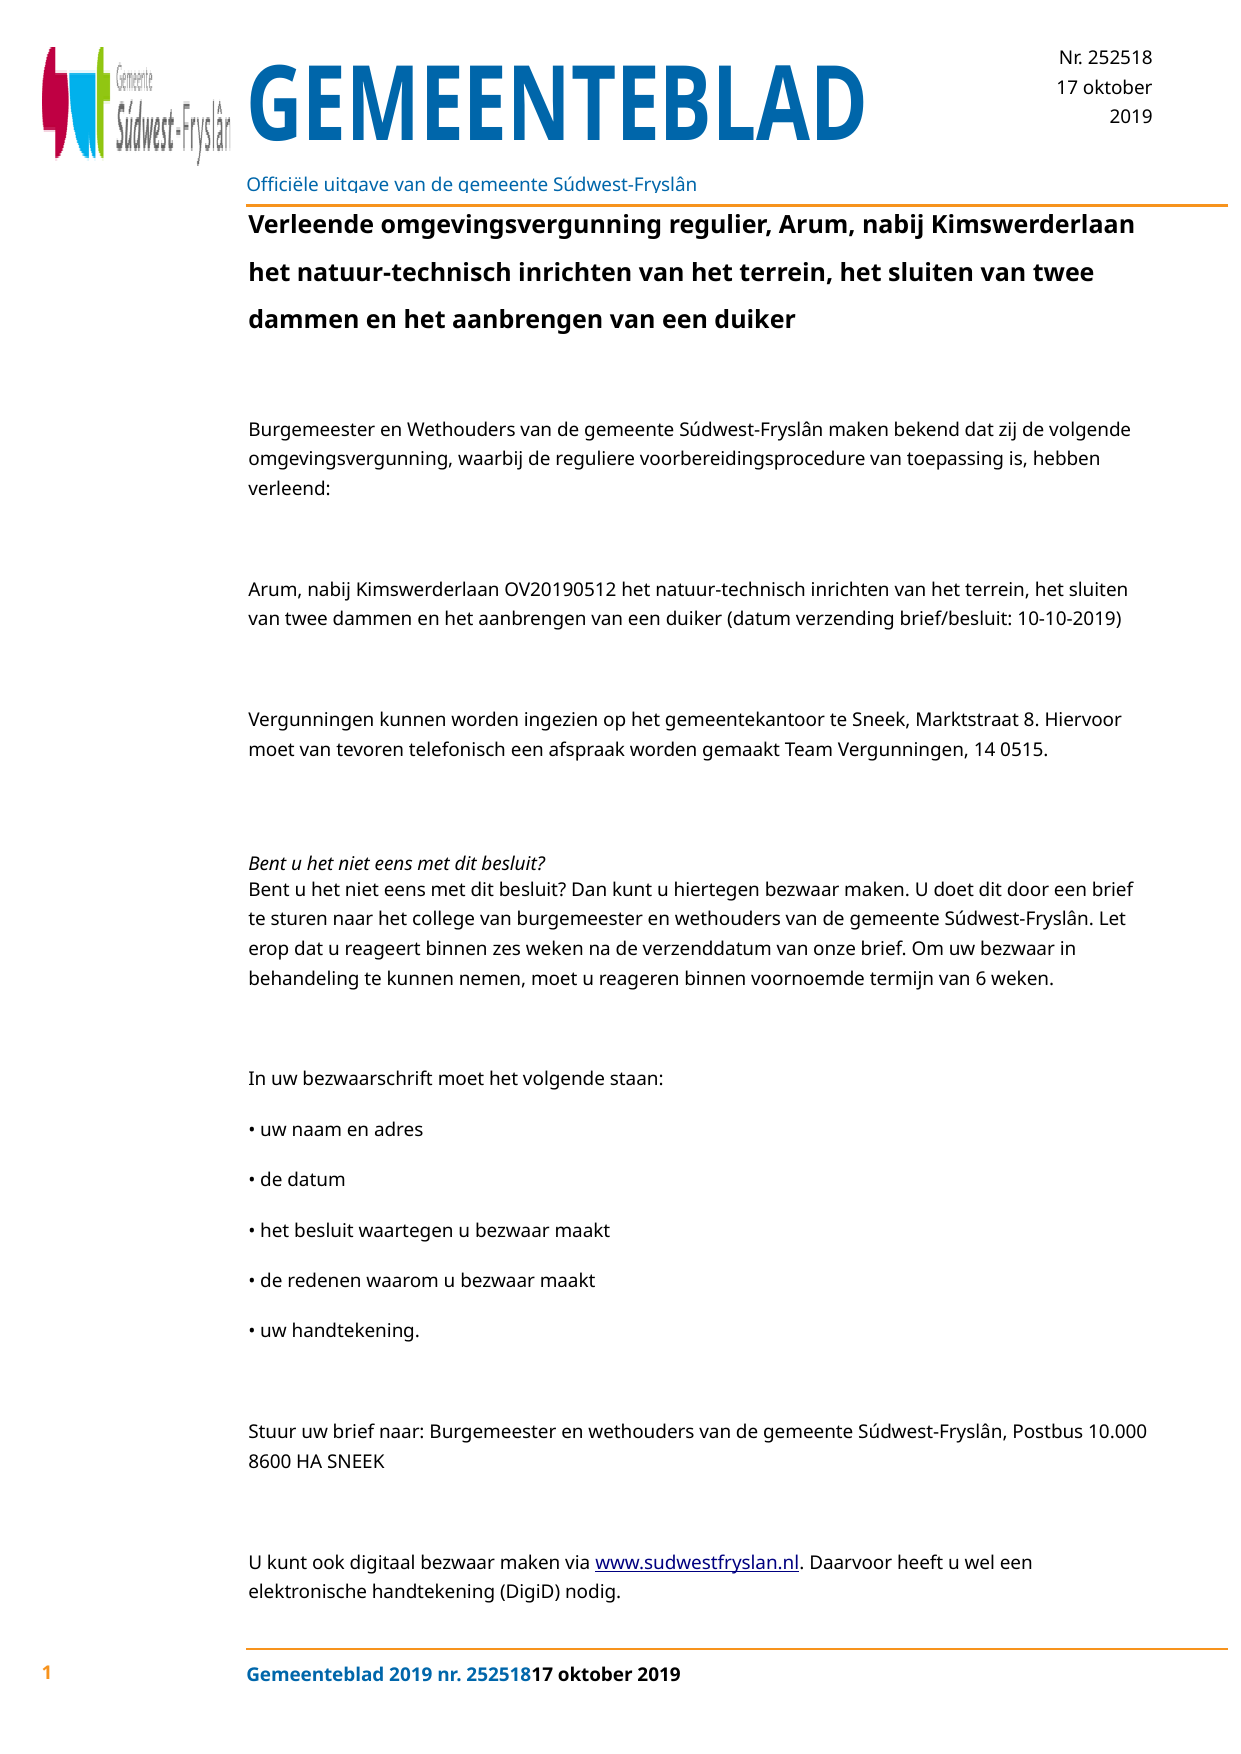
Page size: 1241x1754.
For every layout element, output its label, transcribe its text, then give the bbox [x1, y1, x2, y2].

text • het besluit waartegen u bezwaar maakt [248, 1217, 1152, 1243]
text • de redenen waarom u bezwaar maakt [248, 1267, 1152, 1293]
text • de datum [248, 1166, 1152, 1192]
text Burgemeester en Wethouders van de gemeente Súdwest-Fryslân maken bekend dat zij de volgende omgevingsvergunning, waarbij de reguliere voorbereidingsprocedure van toepassing is, hebben verleend: [248, 416, 1152, 501]
text • uw handtekening. [248, 1318, 1152, 1343]
text Arum, nabij Kimswerderlaan OV20190512 het natuur-technisch inrichten van het terrein, het sluiten van twee dammen en het aanbrengen van een duiker (datum verzending brief/besluit: 10-10-2019) [248, 576, 1152, 631]
text Verleende omgevingsvergunning regulier, Arum, nabij Kimswerderlaan het natuur-technisch inrichten van het terrein, het sluiten van twee dammen en het aanbrengen van een duiker [248, 207, 1152, 336]
text Stuur uw brief naar: Burgemeester en wethouders van de gemeente Súdwest-Fryslân, Postbus 10.000 8600 HA SNEEK [248, 1418, 1152, 1474]
text U kunt ook digitaal bezwaar maken via www.sudwestfryslan.nl. Daarvoor heeft u wel een elektronische handtekening (DigiD) nodig. [248, 1549, 1152, 1604]
picture [41, 47, 231, 172]
text Bent u het niet eens met dit besluit? [248, 850, 1152, 876]
text Vergunningen kunnen worden ingezien op het gemeentekantoor te Sneek, Marktstraat 8. Hiervoor moet van tevoren telefonisch een afspraak worden gemaakt Team Vergunningen, 14 0515. [248, 706, 1152, 762]
text Bent u het niet eens met dit besluit? Dan kunt u hiertegen bezwaar maken. U doet dit door een brief te sturen naar het college van burgemeester en wethouders van de gemeente Súdwest-Fryslân. Let erop dat u reageert binnen zes weken na de verzenddatum van onze brief. Om uw bezwaar in behandeling te kunnen nemen, moet u reageren binnen voornoemde termijn van 6 weken. [248, 876, 1152, 991]
text In uw bezwaarschrift moet het volgende staan: [248, 1066, 1152, 1091]
text • uw naam en adres [248, 1116, 1152, 1142]
